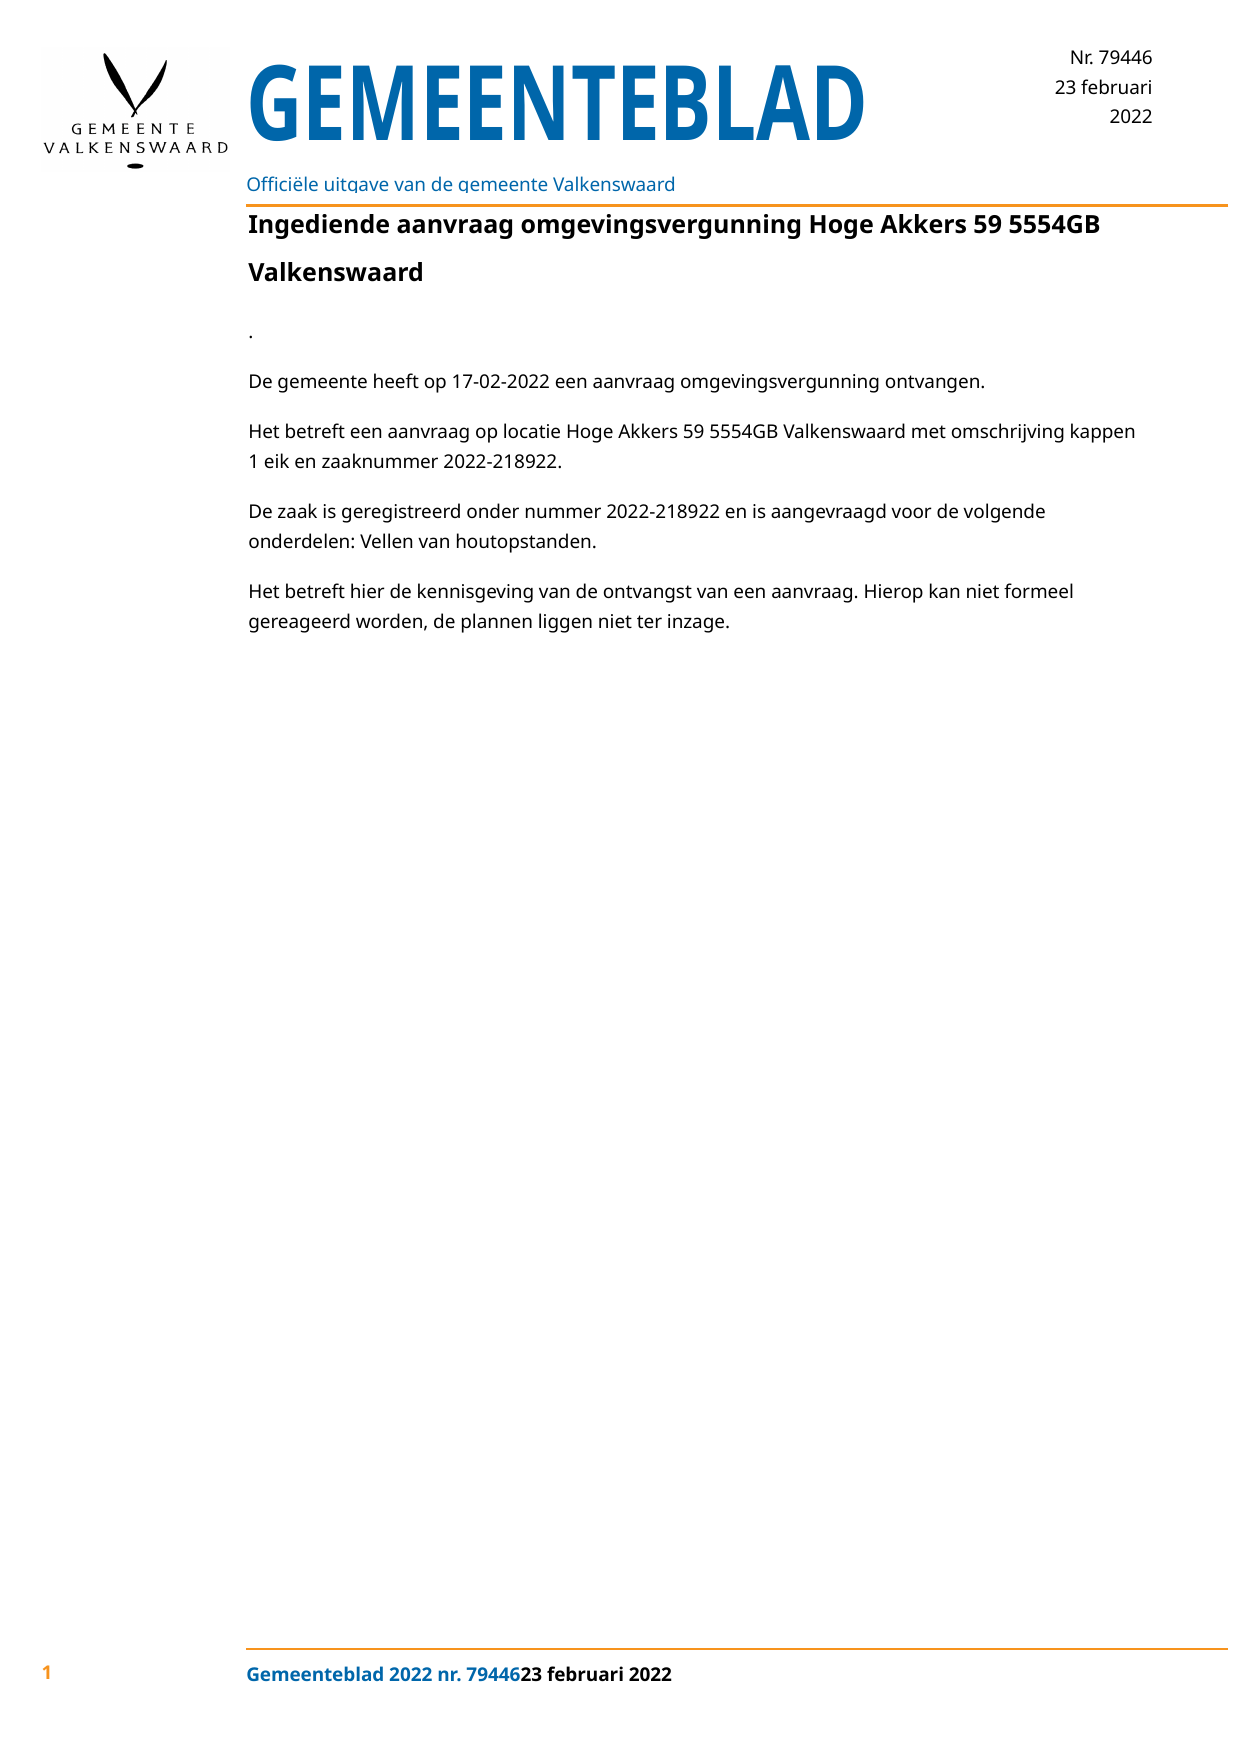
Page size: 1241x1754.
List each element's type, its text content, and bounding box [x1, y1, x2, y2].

text De gemeente heeft op 17-02-2022 een aanvraag omgevingsvergunning ontvangen. [248, 368, 1152, 394]
text Het betreft een aanvraag op locatie Hoge Akkers 59 5554GB Valkenswaard met omschrijving kappen 1 eik en zaaknummer 2022-218922. [248, 419, 1152, 474]
text Het betreft hier de kennisgeving van de ontvangst van een aanvraag. Hierop kan niet formeel gereageerd worden, de plannen liggen niet ter inzage. [248, 579, 1152, 634]
text . [248, 318, 1152, 344]
picture [41, 47, 231, 172]
text De zaak is geregistreerd onder nummer 2022-218922 en is aangevraagd voor de volgende onderdelen: Vellen van houtopstanden. [248, 499, 1152, 554]
text Ingediende aanvraag omgevingsvergunning Hoge Akkers 59 5554GB Valkenswaard [248, 207, 1152, 288]
